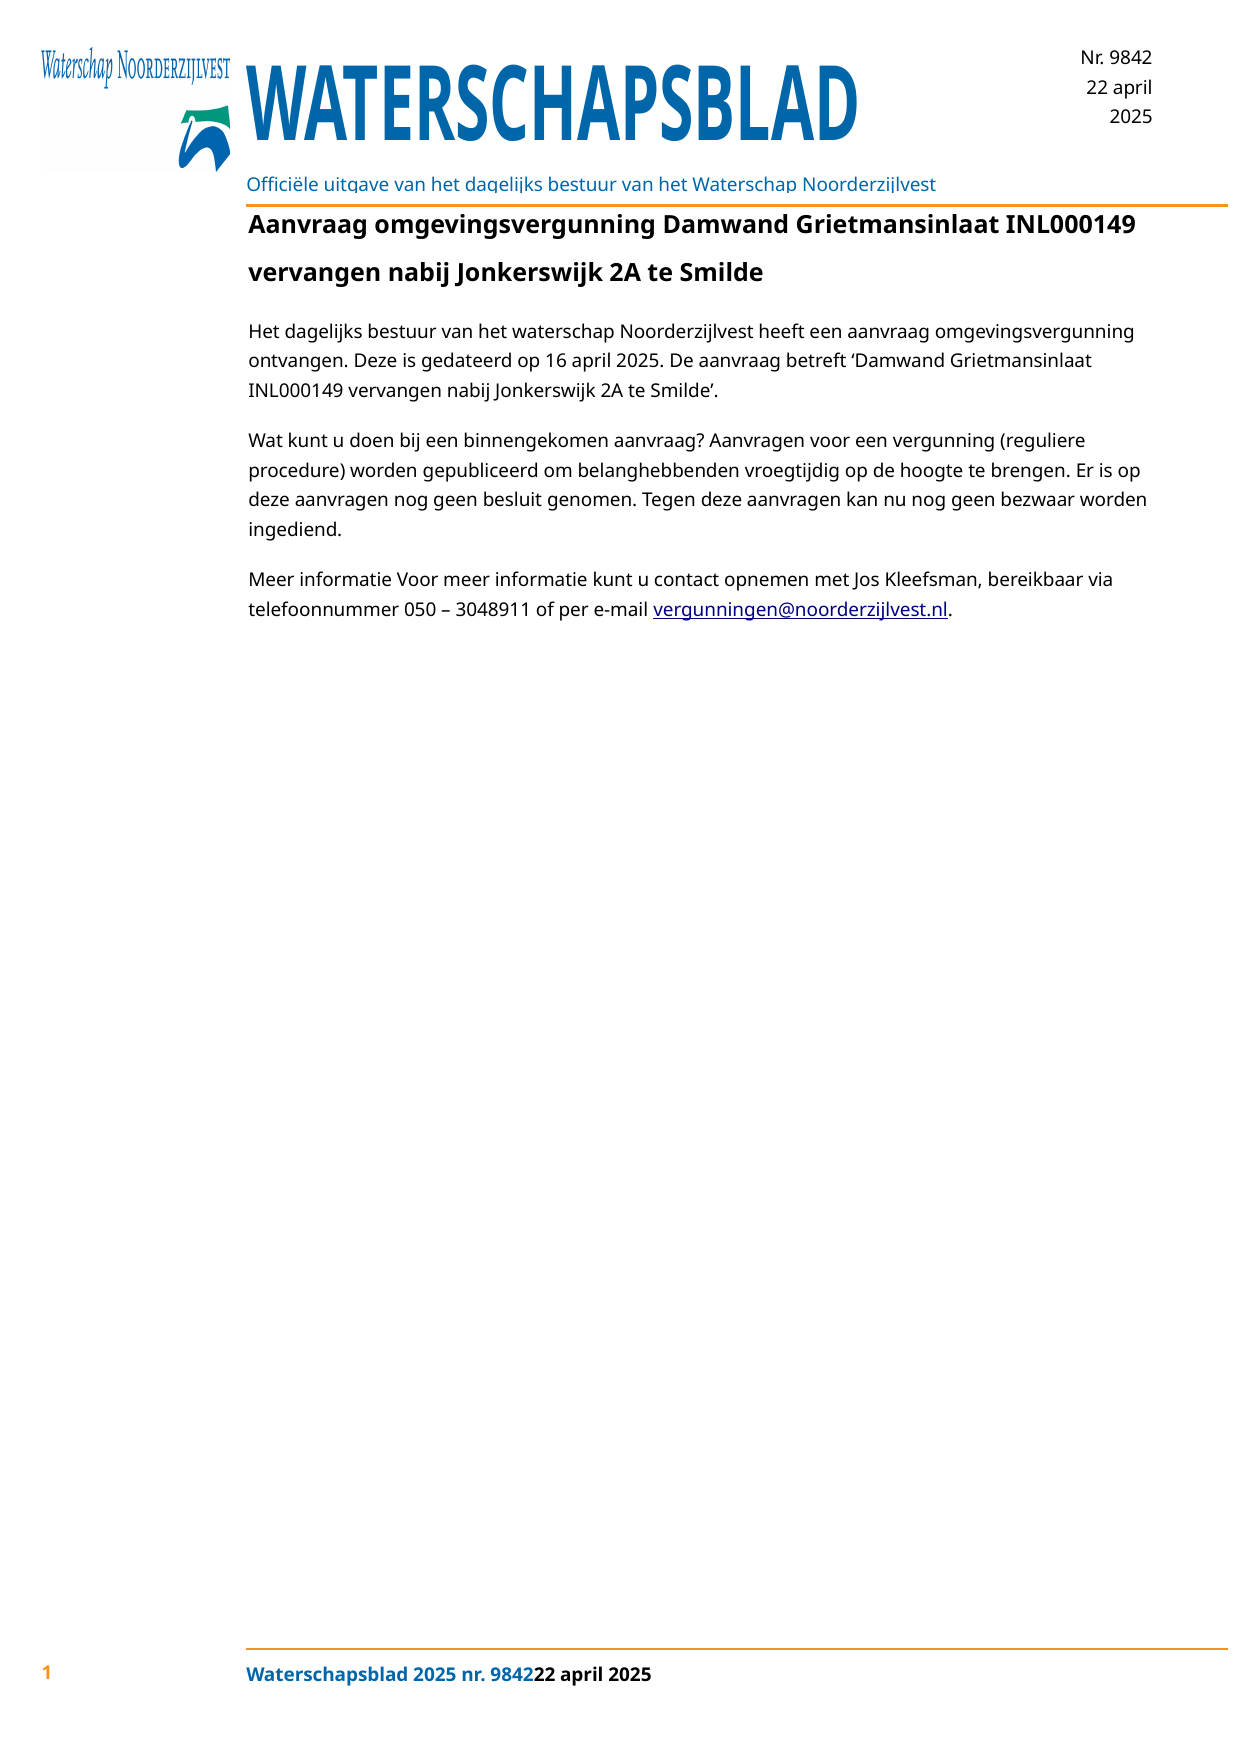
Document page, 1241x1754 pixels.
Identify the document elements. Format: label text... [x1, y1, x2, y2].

text Wat kunt u doen bij een binnengekomen aanvraag? Aanvragen voor een vergunning (reguliere procedure) worden gepubliceerd om belanghebbenden vroegtijdig op de hoogte te brengen. Er is op deze aanvragen nog geen besluit genomen. Tegen deze aanvragen kan nu nog geen bezwaar worden ingediend. [248, 427, 1152, 542]
picture [41, 47, 231, 172]
text Aanvraag omgevingsvergunning Damwand Grietmansinlaat INL000149 vervangen nabij Jonkerswijk 2A te Smilde [248, 207, 1152, 288]
text Het dagelijks bestuur van het waterschap Noorderzijlvest heeft een aanvraag omgevingsvergunning ontvangen. Deze is gedateerd op 16 april 2025. De aanvraag betreft ‘Damwand Grietmansinlaat INL000149 vervangen nabij Jonkerswijk 2A te Smilde’. [248, 318, 1152, 403]
text Meer informatie Voor meer informatie kunt u contact opnemen met Jos Kleefsman, bereikbaar via telefoonnummer 050 – 3048911 of per e-mail vergunningen@noorderzijlvest.nl. [248, 567, 1152, 622]
